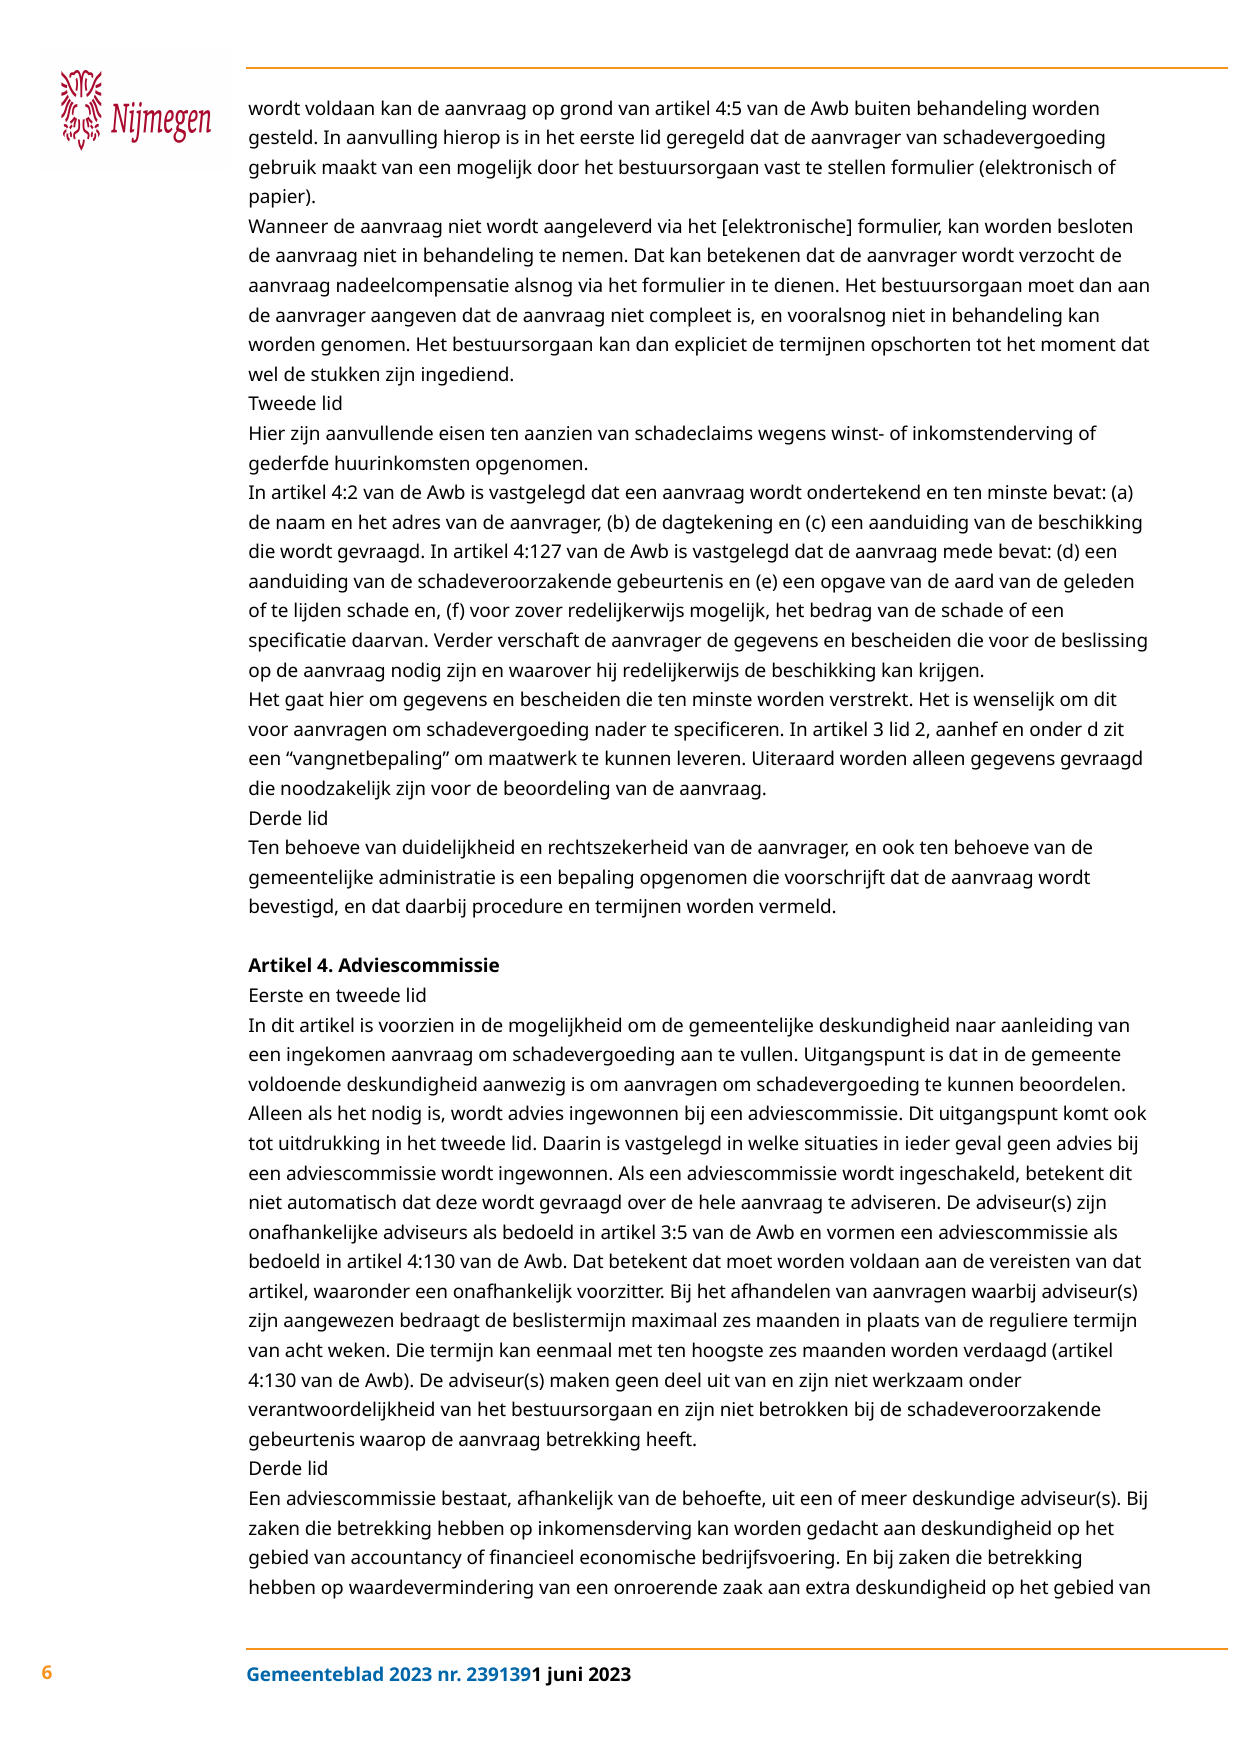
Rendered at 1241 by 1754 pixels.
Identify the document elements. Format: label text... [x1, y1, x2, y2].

text In dit artikel is voorzien in de mogelijkheid om de gemeentelijke deskundigheid naar aanleiding van een ingekomen aanvraag om schadevergoeding aan te vullen. Uitgangspunt is dat in de gemeente voldoende deskundigheid aanwezig is om aanvragen om schadevergoeding te kunnen beoordelen. Alleen als het nodig is, wordt advies ingewonnen bij een adviescommissie. Dit uitgangspunt komt ook tot uitdrukking in het tweede lid. Daarin is vastgelegd in welke situaties in ieder geval geen advies bij een adviescommissie wordt ingewonnen. Als een adviescommissie wordt ingeschakeld, betekent dit niet automatisch dat deze wordt gevraagd over de hele aanvraag te adviseren. De adviseur(s) zijn onafhankelijke adviseurs als bedoeld in artikel 3:5 van de Awb en vormen een adviescommissie als bedoeld in artikel 4:130 van de Awb. Dat betekent dat moet worden voldaan aan de vereisten van dat artikel, waaronder een onafhankelijk voorzitter. Bij het afhandelen van aanvragen waarbij adviseur(s) zijn aangewezen bedraagt de beslistermijn maximaal zes maanden in plaats van de reguliere termijn van acht weken. Die termijn kan eenmaal met ten hoogste zes maanden worden verdaagd (artikel 4:130 van de Awb). De adviseur(s) maken geen deel uit van en zijn niet werkzaam onder verantwoordelijkheid van het bestuursorgaan en zijn niet betrokken bij de schadeveroorzakende gebeurtenis waarop de aanvraag betrekking heeft. [248, 1012, 1152, 1452]
text Derde lid [248, 1456, 1152, 1481]
text Wanneer de aanvraag niet wordt aangeleverd via het [elektronische] formulier, kan worden besloten de aanvraag niet in behandeling te nemen. Dat kan betekenen dat de aanvrager wordt verzocht de aanvraag nadeelcompensatie alsnog via het formulier in te dienen. Het bestuursorgaan moet dan aan de aanvrager aangeven dat de aanvraag niet compleet is, en vooralsnog niet in behandeling kan worden genomen. Het bestuursorgaan kan dan expliciet de termijnen opschorten tot het moment dat wel de stukken zijn ingediend. [248, 213, 1152, 387]
text Ten behoeve van duidelijkheid en rechtszekerheid van de aanvrager, en ook ten behoeve van de gemeentelijke administratie is een bepaling opgenomen die voorschrijft dat de aanvraag wordt bevestigd, en dat daarbij procedure en termijnen worden vermeld. [248, 834, 1152, 919]
text Het gaat hier om gegevens en bescheiden die ten minste worden verstrekt. Het is wenselijk om dit voor aanvragen om schadevergoeding nader te specificeren. In artikel 3 lid 2, aanhef en onder d zit een “vangnetbepaling” om maatwerk te kunnen leveren. Uiteraard worden alleen gegevens gevraagd die noodzakelijk zijn voor de beoordeling van de aanvraag. [248, 686, 1152, 801]
text Tweede lid [248, 391, 1152, 416]
text Derde lid [248, 805, 1152, 831]
text Hier zijn aanvullende eisen ten aanzien van schadeclaims wegens winst- of inkomstenderving of gederfde huurinkomsten opgenomen. [248, 420, 1152, 476]
text In artikel 4:2 van de Awb is vastgelegd dat een aanvraag wordt ondertekend en ten minste bevat: (a) de naam en het adres van de aanvrager, (b) de dagtekening en (c) een aanduiding van de beschikking die wordt gevraagd. In artikel 4:127 van de Awb is vastgelegd dat de aanvraag mede bevat: (d) een aanduiding van de schadeveroorzakende gebeurtenis en (e) een opgave van de aard van de geleden of te lijden schade en, (f) voor zover redelijkerwijs mogelijk, het bedrag van de schade of een specificatie daarvan. Verder verschaft de aanvrager de gegevens en bescheiden die voor de beslissing op de aanvraag nodig zijn en waarover hij redelijkerwijs de beschikking kan krijgen. [248, 479, 1152, 683]
picture [41, 47, 231, 172]
text Artikel 4. Adviescommissie [248, 953, 1152, 978]
text Een adviescommissie bestaat, afhankelijk van de behoefte, uit een of meer deskundige adviseur(s). Bij zaken die betrekking hebben op inkomensderving kan worden gedacht aan deskundigheid op het gebied van accountancy of financieel economische bedrijfsvoering. En bij zaken die betrekking hebben op waardevermindering van een onroerende zaak aan extra deskundigheid op het gebied van [248, 1485, 1152, 1600]
text wordt voldaan kan de aanvraag op grond van artikel 4:5 van de Awb buiten behandeling worden gesteld. In aanvulling hierop is in het eerste lid geregeld dat de aanvrager van schadevergoeding gebruik maakt van een mogelijk door het bestuursorgaan vast te stellen formulier (elektronisch of papier). [248, 95, 1152, 209]
text Eerste en tweede lid [248, 982, 1152, 1008]
